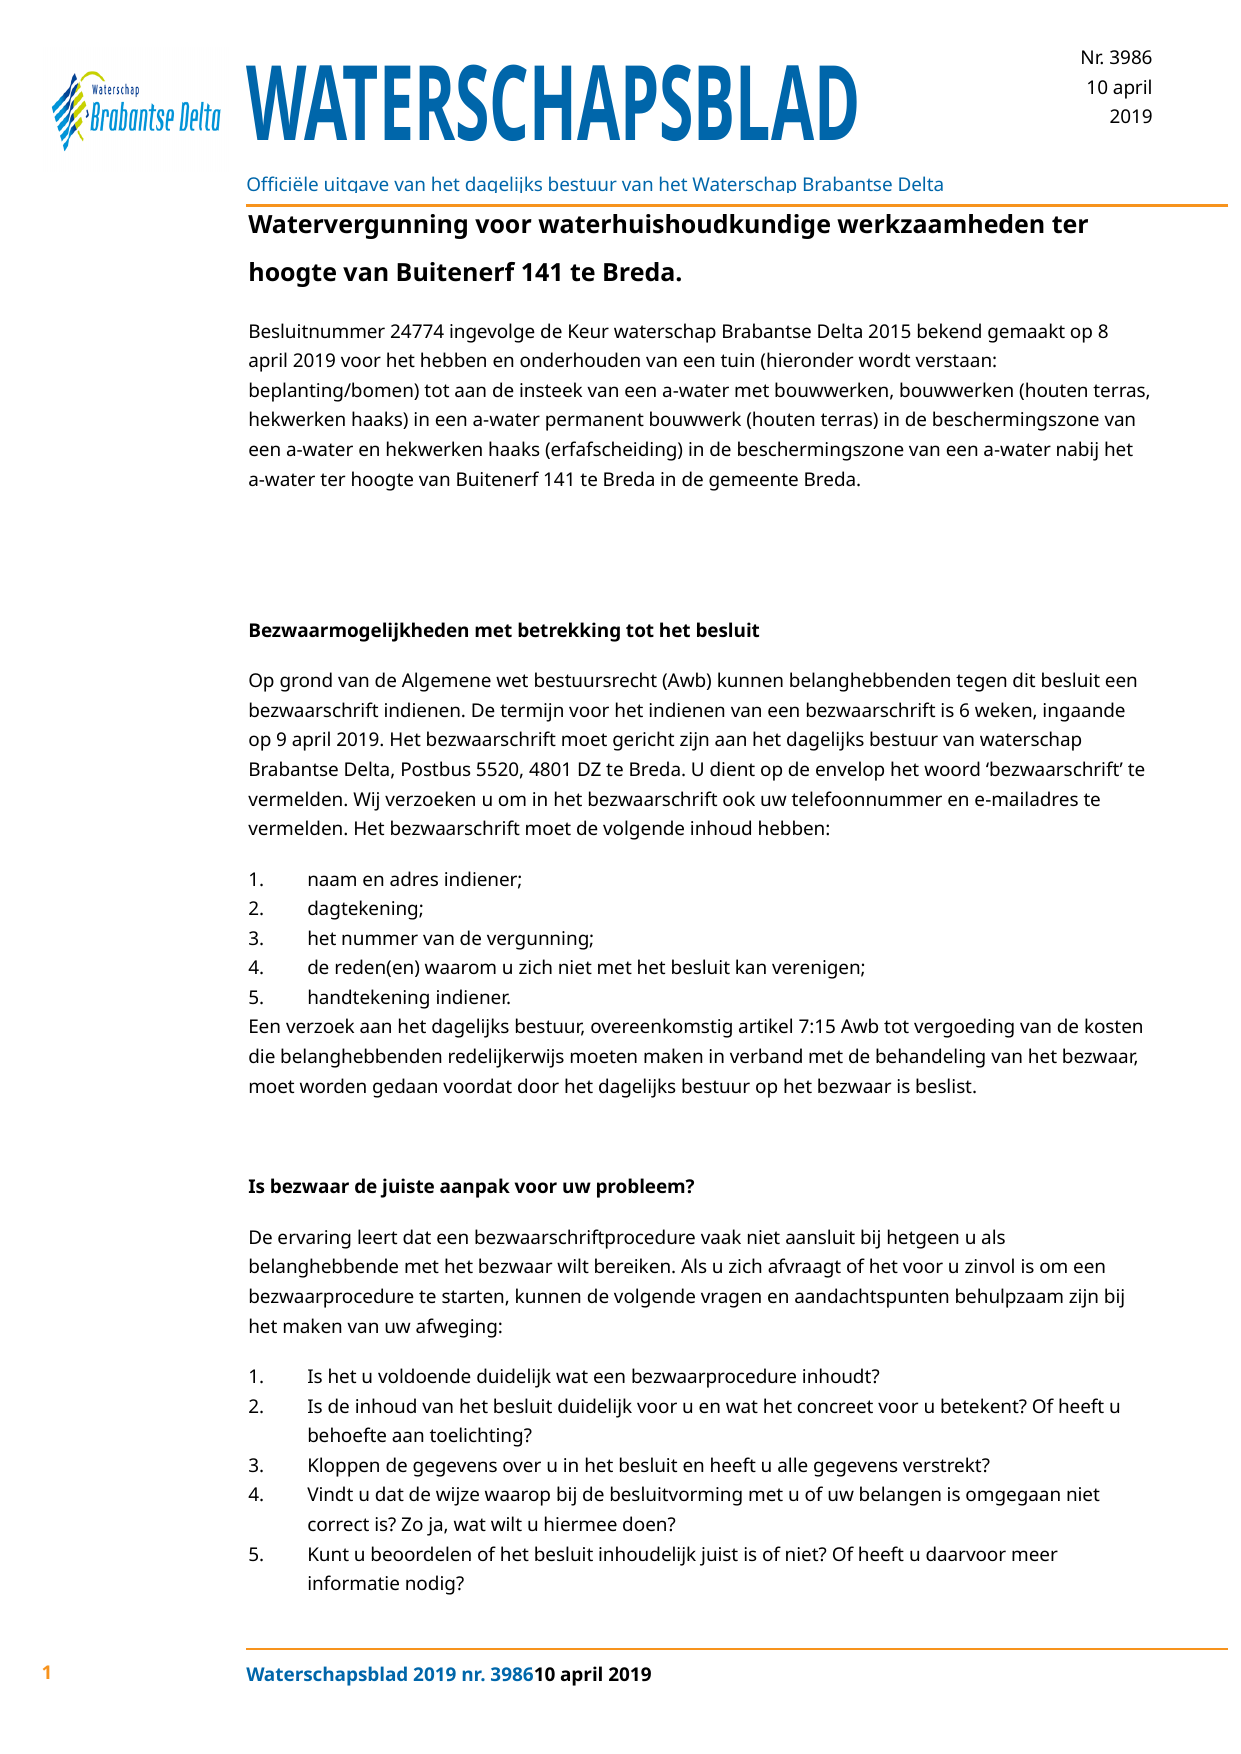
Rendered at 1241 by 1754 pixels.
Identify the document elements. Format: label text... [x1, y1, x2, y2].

text Op grond van de Algemene wet bestuursrecht (Awb) kunnen belanghebbenden tegen dit besluit een bezwaarschrift indienen. De termijn voor het indienen van een bezwaarschrift is 6 weken, ingaande op 9 april 2019. Het bezwaarschrift moet gericht zijn aan het dagelijks bestuur van waterschap Brabantse Delta, Postbus 5520, 4801 DZ te Breda. U dient op de envelop het woord ‘bezwaarschrift’ te vermelden. Wij verzoeken u om in het bezwaarschrift ook uw telefoonnummer en e‑mailadres te vermelden. Het bezwaarschrift moet de volgende inhoud hebben: [248, 667, 1152, 841]
list het nummer van de vergunning; [248, 925, 1152, 951]
list Vindt u dat de wijze waarop bij de besluitvorming met u of uw belangen is omgegaan niet correct is? Zo ja, wat wilt u hiermee doen? [248, 1482, 1152, 1537]
picture [41, 47, 231, 172]
text Een verzoek aan het dagelijks bestuur, overeenkomstig artikel 7:15 Awb tot vergoeding van de kosten die belanghebbenden redelijkerwijs moeten maken in verband met de behandeling van het bezwaar, moet worden gedaan voordat door het dagelijks bestuur op het bezwaar is beslist. [248, 1014, 1152, 1099]
list handtekening indiener. [248, 984, 1152, 1010]
text Is bezwaar de juiste aanpak voor uw probleem? [248, 1174, 1152, 1199]
list de reden(en) waarom u zich niet met het besluit kan verenigen; [248, 954, 1152, 980]
text De ervaring leert dat een bezwaarschriftprocedure vaak niet aansluit bij hetgeen u als belanghebbende met het bezwaar wilt bereiken. Als u zich afvraagt of het voor u zinvol is om een bezwaarprocedure te starten, kunnen de volgende vragen en aandachtspunten behulpzaam zijn bij het maken van uw afweging: [248, 1224, 1152, 1339]
list Is het u voldoende duidelijk wat een bezwaarprocedure inhoudt? [248, 1363, 1152, 1389]
list Kunt u beoordelen of het besluit inhoudelijk juist is of niet? Of heeft u daarvoor meer informatie nodig? [248, 1541, 1152, 1596]
list naam en adres indiener; [248, 866, 1152, 892]
text Besluitnummer 24774 ingevolge de Keur waterschap Brabantse Delta 2015 bekend gemaakt op 8 april 2019 voor het hebben en onderhouden van een tuin (hieronder wordt verstaan: beplanting/bomen) tot aan de insteek van een a-water met bouwwerken, bouwwerken (houten terras, hekwerken haaks) in een a-water permanent bouwwerk (houten terras) in de beschermingszone van een a-water en hekwerken haaks (erfafscheiding) in de beschermingszone van een a-water nabij het a-water ter hoogte van Buitenerf 141 te Breda in de gemeente Breda. [248, 318, 1152, 492]
text Watervergunning voor waterhuishoudkundige werkzaamheden ter hoogte van Buitenerf 141 te Breda. [248, 207, 1152, 288]
list dagtekening; [248, 895, 1152, 921]
list Is de inhoud van het besluit duidelijk voor u en wat het concreet voor u betekent? Of heeft u behoefte aan toelichting? [248, 1393, 1152, 1448]
list Kloppen de gegevens over u in het besluit en heeft u alle gegevens verstrekt? [248, 1452, 1152, 1478]
text Bezwaarmogelijkheden met betrekking tot het besluit [248, 617, 1152, 643]
